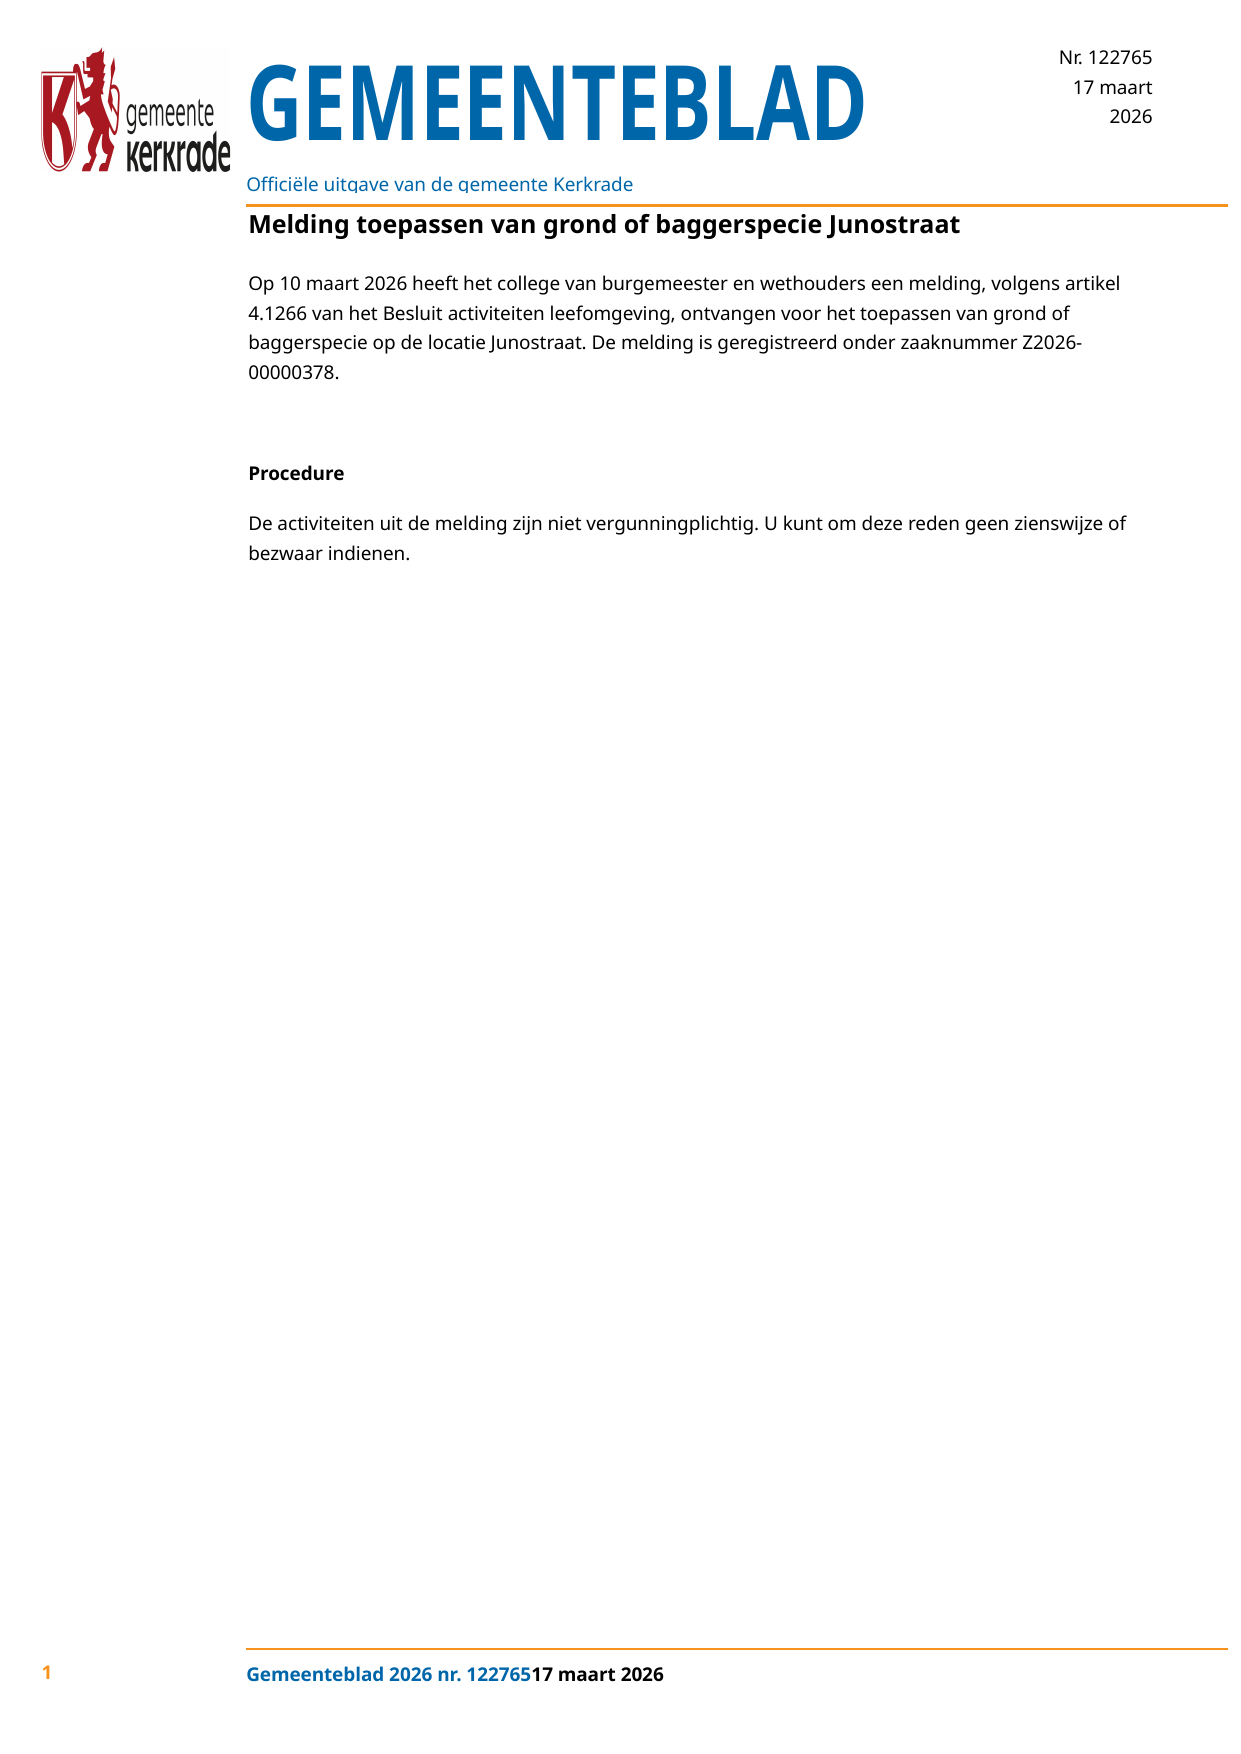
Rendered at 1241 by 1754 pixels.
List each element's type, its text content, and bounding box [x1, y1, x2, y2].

text Op 10 maart 2026 heeft het college van burgemeester en wethouders een melding, volgens artikel 4.1266 van het Besluit activiteiten leefomgeving, ontvangen voor het toepassen van grond of baggerspecie op de locatie Junostraat. De melding is geregistreerd onder zaaknummer Z2026-00000378. [248, 270, 1152, 385]
text Melding toepassen van grond of baggerspecie Junostraat [248, 207, 1152, 241]
picture [41, 47, 231, 172]
text De activiteiten uit de melding zijn niet vergunningplichtig. U kunt om deze reden geen zienswijze of bezwaar indienen. [248, 510, 1152, 566]
text Procedure [248, 460, 1152, 486]
